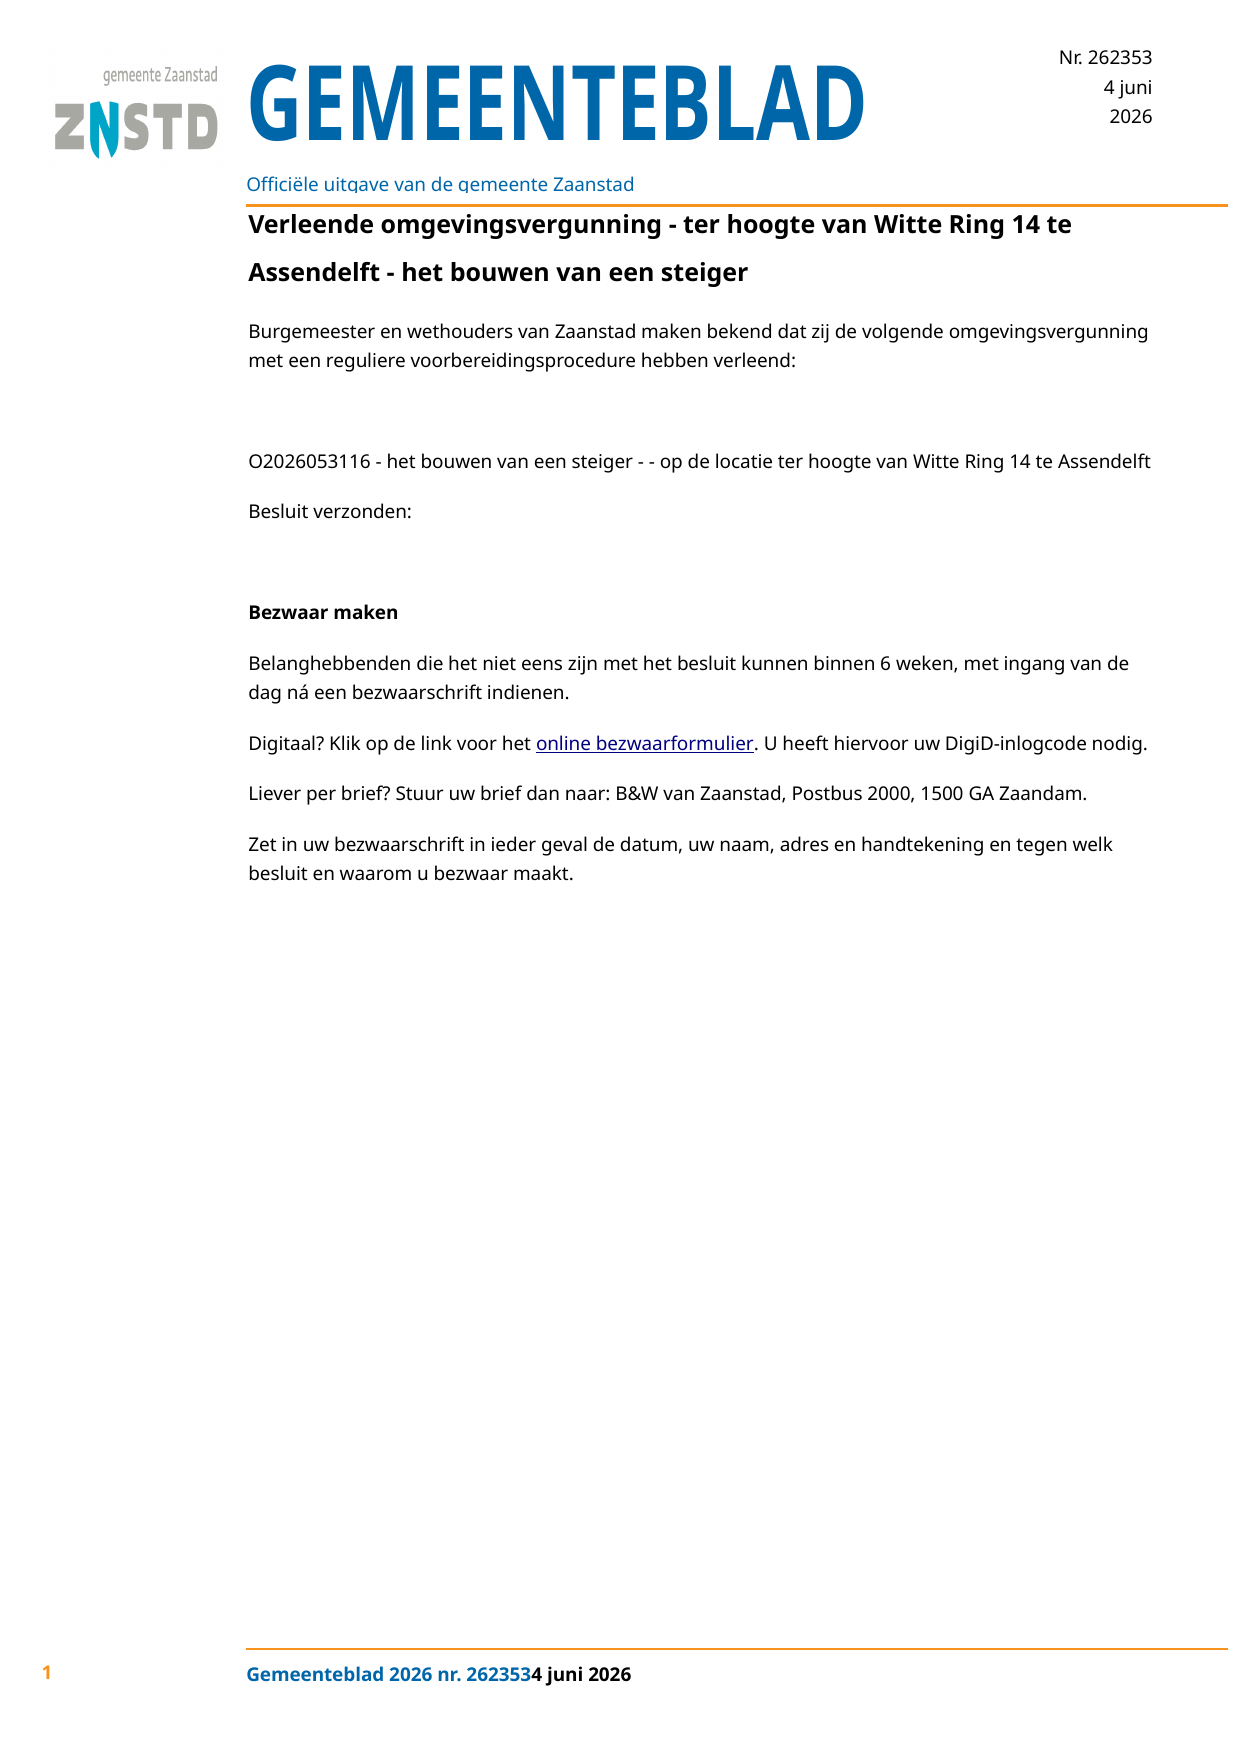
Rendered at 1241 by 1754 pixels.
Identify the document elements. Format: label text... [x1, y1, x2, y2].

text Bezwaar maken [248, 599, 1152, 625]
picture [41, 47, 231, 172]
text Verleende omgevingsvergunning - ter hoogte van Witte Ring 14 te Assendelft - het bouwen van een steiger [248, 207, 1152, 288]
text Zet in uw bezwaarschrift in ieder geval de datum, uw naam, adres en handtekening en tegen welk besluit en waarom u bezwaar maakt. [248, 831, 1152, 886]
text Belanghebbenden die het niet eens zijn met het besluit kunnen binnen 6 weken, met ingang van de dag ná een bezwaarschrift indienen. [248, 650, 1152, 705]
text O2026053116 - het bouwen van een steiger - - op de locatie ter hoogte van Witte Ring 14 te Assendelft [248, 448, 1152, 474]
text Digitaal? Klik op de link voor het online bezwaarformulier. U heeft hiervoor uw DigiD-inlogcode nodig. [248, 730, 1152, 756]
text Besluit verzonden: [248, 499, 1152, 524]
text Liever per brief? Stuur uw brief dan naar: B&W van Zaanstad, Postbus 2000, 1500 GA Zaandam. [248, 780, 1152, 806]
text Burgemeester en wethouders van Zaanstad maken bekend dat zij de volgende omgevingsvergunning met een reguliere voorbereidingsprocedure hebben verleend: [248, 318, 1152, 373]
